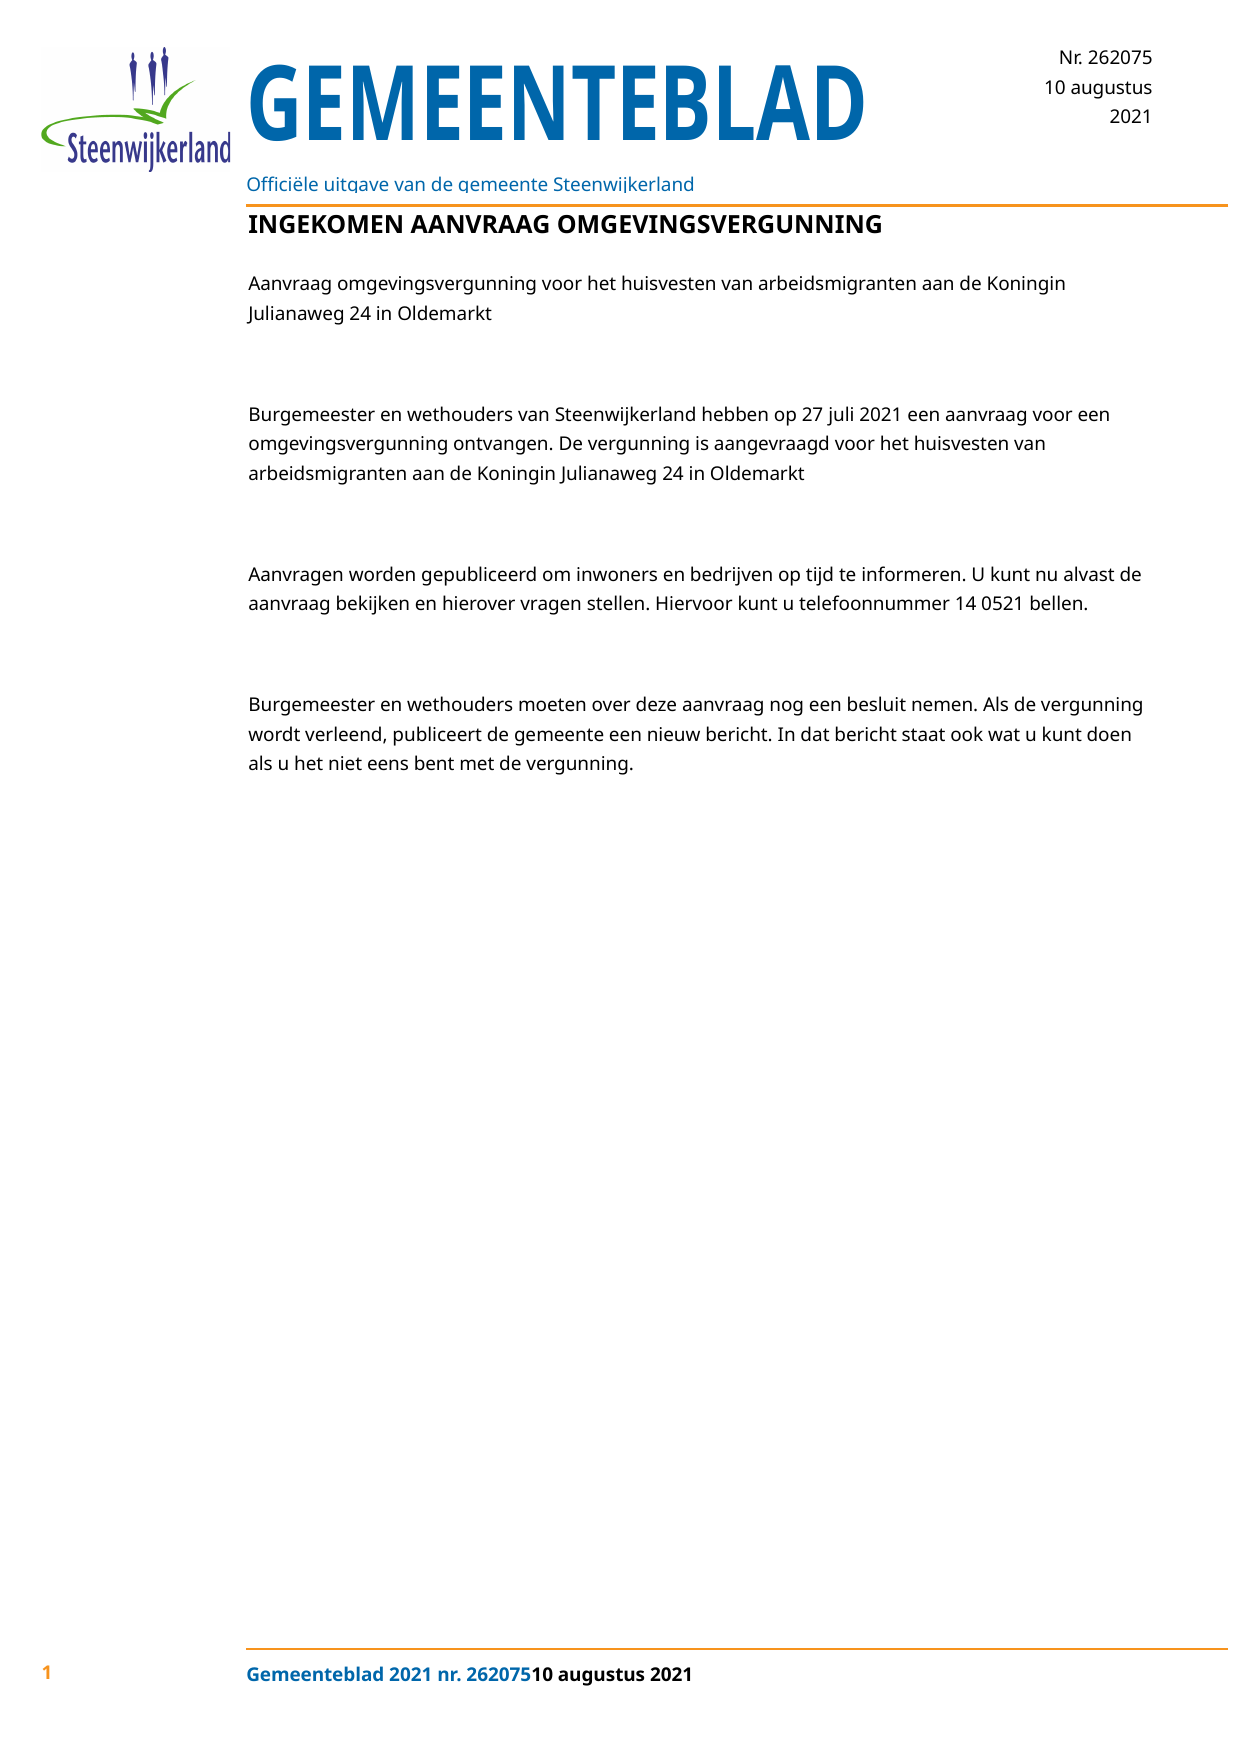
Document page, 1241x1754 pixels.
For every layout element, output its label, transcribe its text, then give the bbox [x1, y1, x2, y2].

picture [41, 47, 231, 172]
text Aanvragen worden gepubliceerd om inwoners en bedrijven op tijd te informeren. U kunt nu alvast de aanvraag bekijken en hierover vragen stellen. Hiervoor kunt u telefoonnummer 14 0521 bellen. [248, 561, 1152, 616]
text Burgemeester en wethouders moeten over deze aanvraag nog een besluit nemen. Als de vergunning wordt verleend, publiceert de gemeente een nieuw bericht. In dat bericht staat ook wat u kunt doen als u het niet eens bent met de vergunning. [248, 691, 1152, 776]
text Aanvraag omgevingsvergunning voor het huisvesten van arbeidsmigranten aan de Koningin Julianaweg 24 in Oldemarkt [248, 270, 1152, 326]
text Burgemeester en wethouders van Steenwijkerland hebben op 27 juli 2021 een aanvraag voor een omgevingsvergunning ontvangen. De vergunning is aangevraagd voor het huisvesten van arbeidsmigranten aan de Koningin Julianaweg 24 in Oldemarkt [248, 401, 1152, 486]
text INGEKOMEN AANVRAAG OMGEVINGSVERGUNNING [248, 207, 1152, 241]
